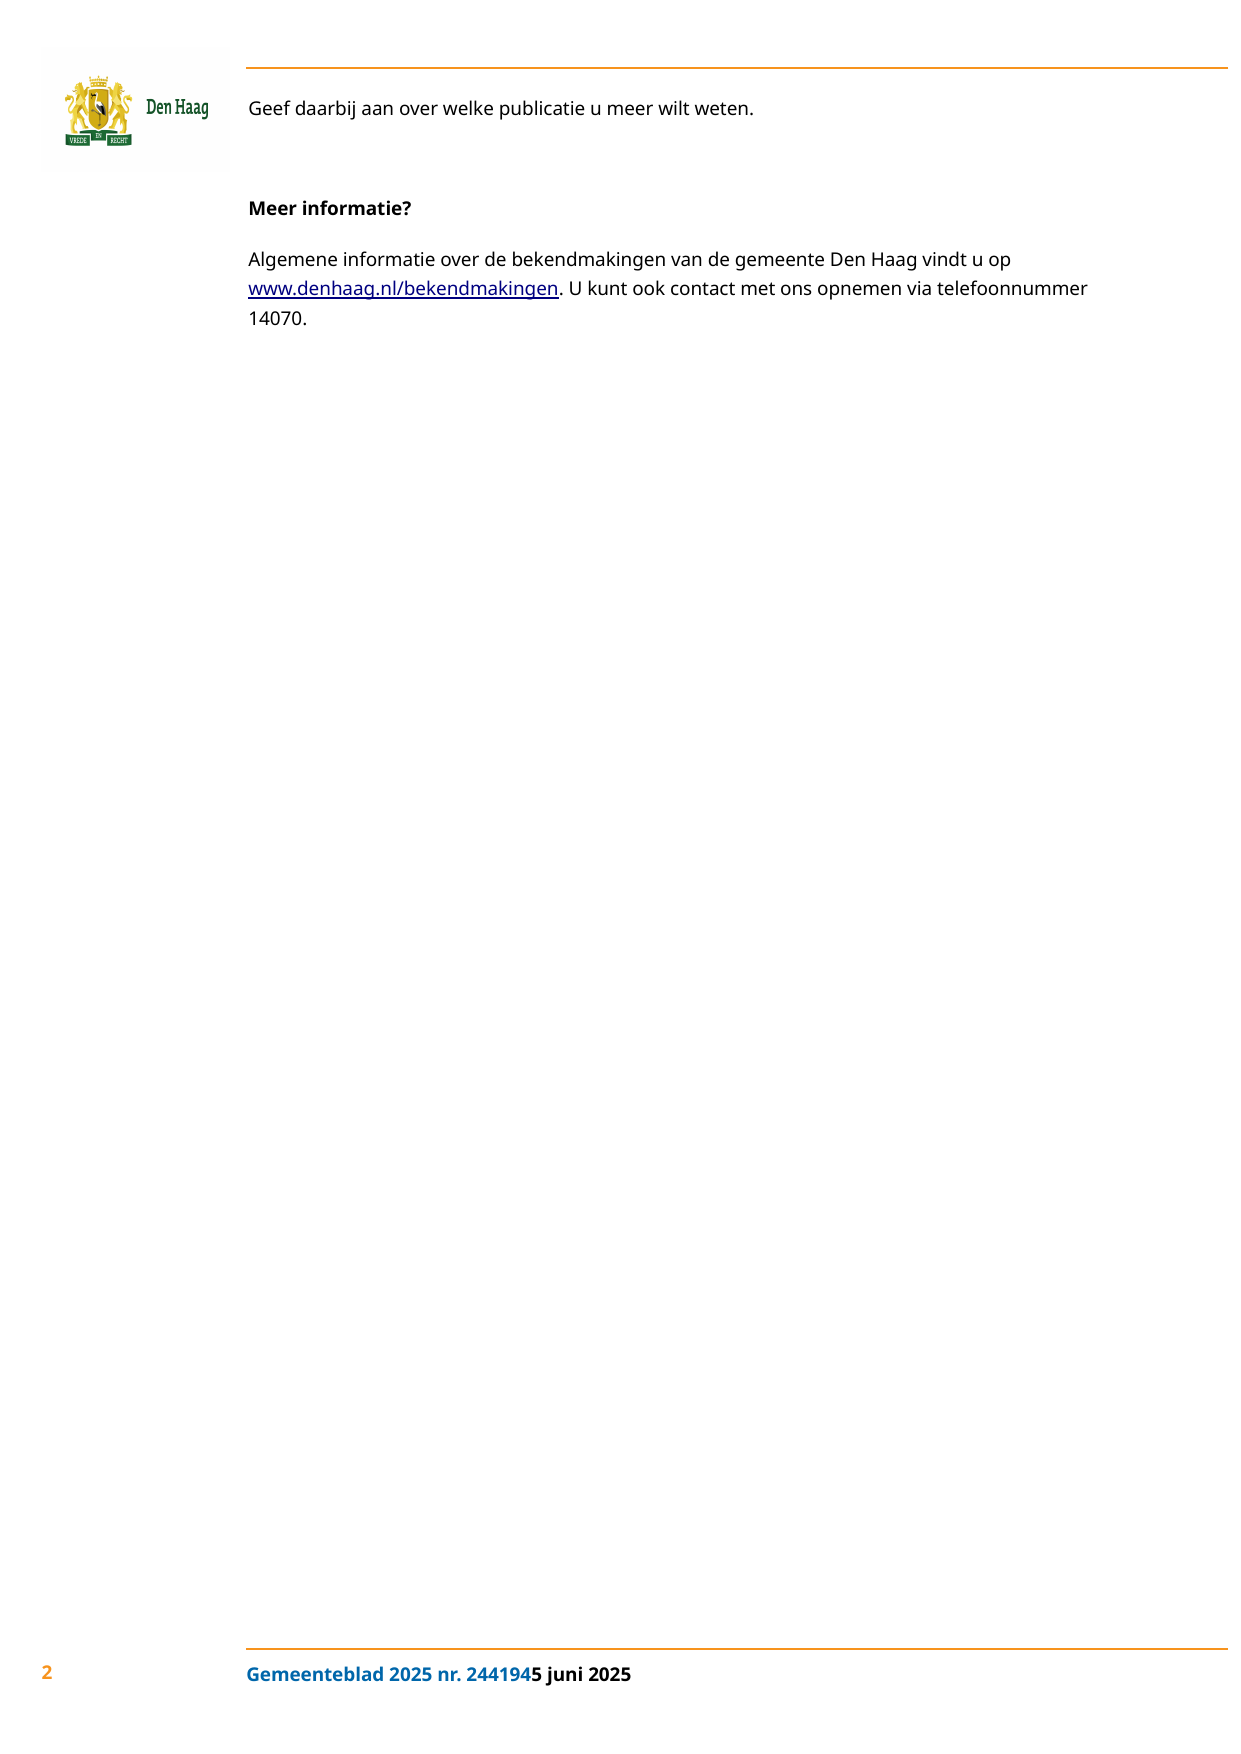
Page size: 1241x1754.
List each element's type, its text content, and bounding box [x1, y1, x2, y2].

text Algemene informatie over de bekendmakingen van de gemeente Den Haag vindt u op www.denhaag.nl/bekendmakingen. U kunt ook contact met ons opnemen via telefoonnummer 14070. [248, 246, 1152, 331]
text Geef daarbij aan over welke publicatie u meer wilt weten. [248, 95, 1152, 121]
text Meer informatie? [248, 196, 1152, 221]
picture [41, 47, 231, 172]
